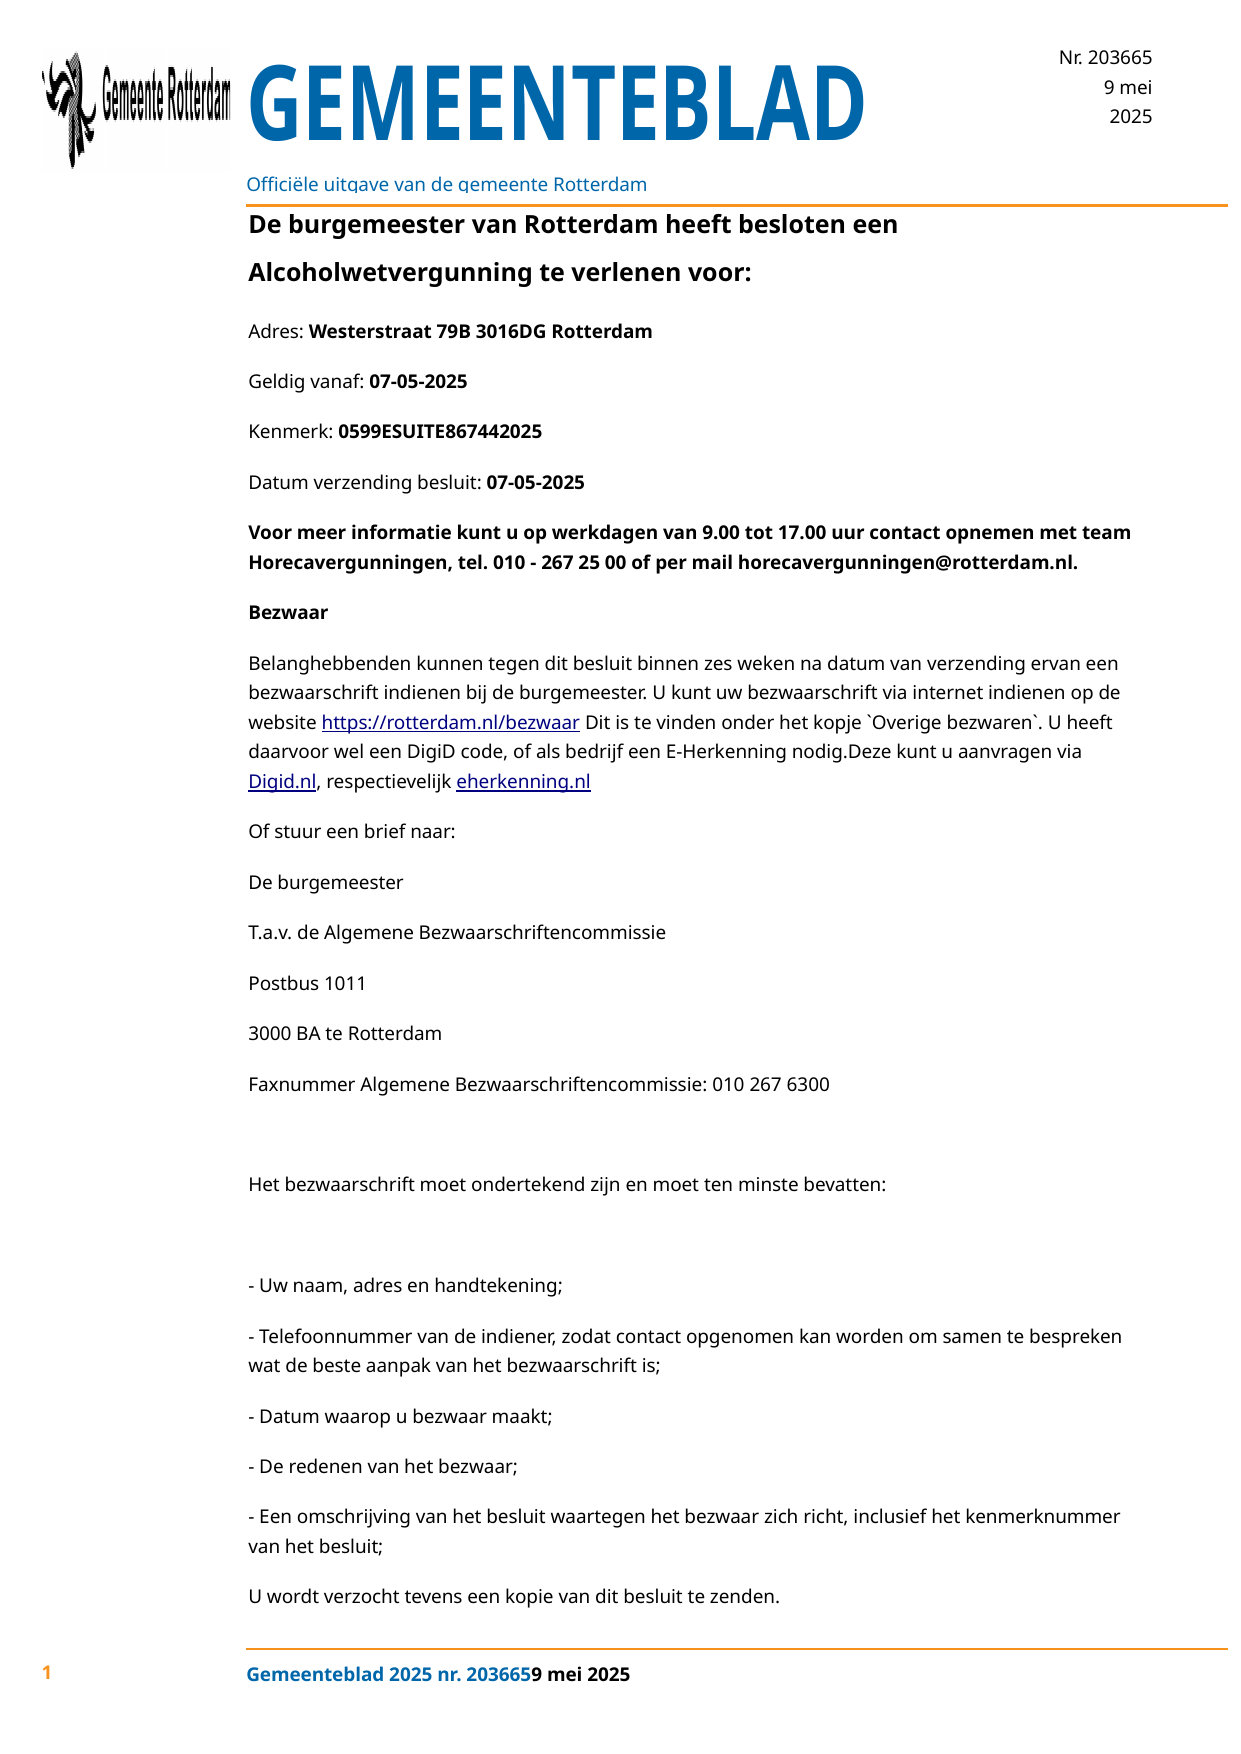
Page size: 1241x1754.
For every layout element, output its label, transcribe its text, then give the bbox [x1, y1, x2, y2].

text Datum verzending besluit: 07-05-2025 [248, 469, 1152, 495]
text - Telefoonnummer van de indiener, zodat contact opgenomen kan worden om samen te bespreken wat de beste aanpak van het bezwaarschrift is; [248, 1323, 1152, 1378]
text - Datum waarop u bezwaar maakt; [248, 1403, 1152, 1429]
text Het bezwaarschrift moet ondertekend zijn en moet ten minste bevatten: [248, 1172, 1152, 1197]
text Kenmerk: 0599ESUITE867442025 [248, 419, 1152, 444]
text De burgemeester [248, 869, 1152, 895]
text U wordt verzocht tevens een kopie van dit besluit te zenden. [248, 1584, 1152, 1609]
text Belanghebbenden kunnen tegen dit besluit binnen zes weken na datum van verzending ervan een bezwaarschrift indienen bij de burgemeester. U kunt uw bezwaarschrift via internet indienen op de website https://rotterdam.nl/bezwaar Dit is te vinden onder het kopje `Overige bezwaren`. U heeft daarvoor wel een DigiD code, of als bedrijf een E-Herkenning nodig.Deze kunt u aanvragen via Digid.nl, respectievelijk eherkenning.nl [248, 650, 1152, 794]
text Adres: Westerstraat 79B 3016DG Rotterdam [248, 318, 1152, 344]
text Faxnummer Algemene Bezwaarschriftencommissie: 010 267 6300 [248, 1071, 1152, 1097]
text Voor meer informatie kunt u op werkdagen van 9.00 tot 17.00 uur contact opnemen met team Horecavergunningen, tel. 010 - 267 25 00 of per mail horecavergunningen@rotterdam.nl. [248, 519, 1152, 575]
picture [41, 47, 231, 172]
text Of stuur een brief naar: [248, 819, 1152, 844]
text Postbus 1011 [248, 970, 1152, 996]
text - Een omschrijving van het besluit waartegen het bezwaar zich richt, inclusief het kenmerknummer van het besluit; [248, 1504, 1152, 1559]
text - Uw naam, adres en handtekening; [248, 1272, 1152, 1298]
text Geldig vanaf: 07-05-2025 [248, 368, 1152, 394]
text - De redenen van het bezwaar; [248, 1453, 1152, 1479]
text 3000 BA te Rotterdam [248, 1020, 1152, 1046]
text T.a.v. de Algemene Bezwaarschriftencommissie [248, 919, 1152, 945]
text Bezwaar [248, 599, 1152, 625]
text De burgemeester van Rotterdam heeft besloten een Alcoholwetvergunning te verlenen voor: [248, 207, 1152, 288]
